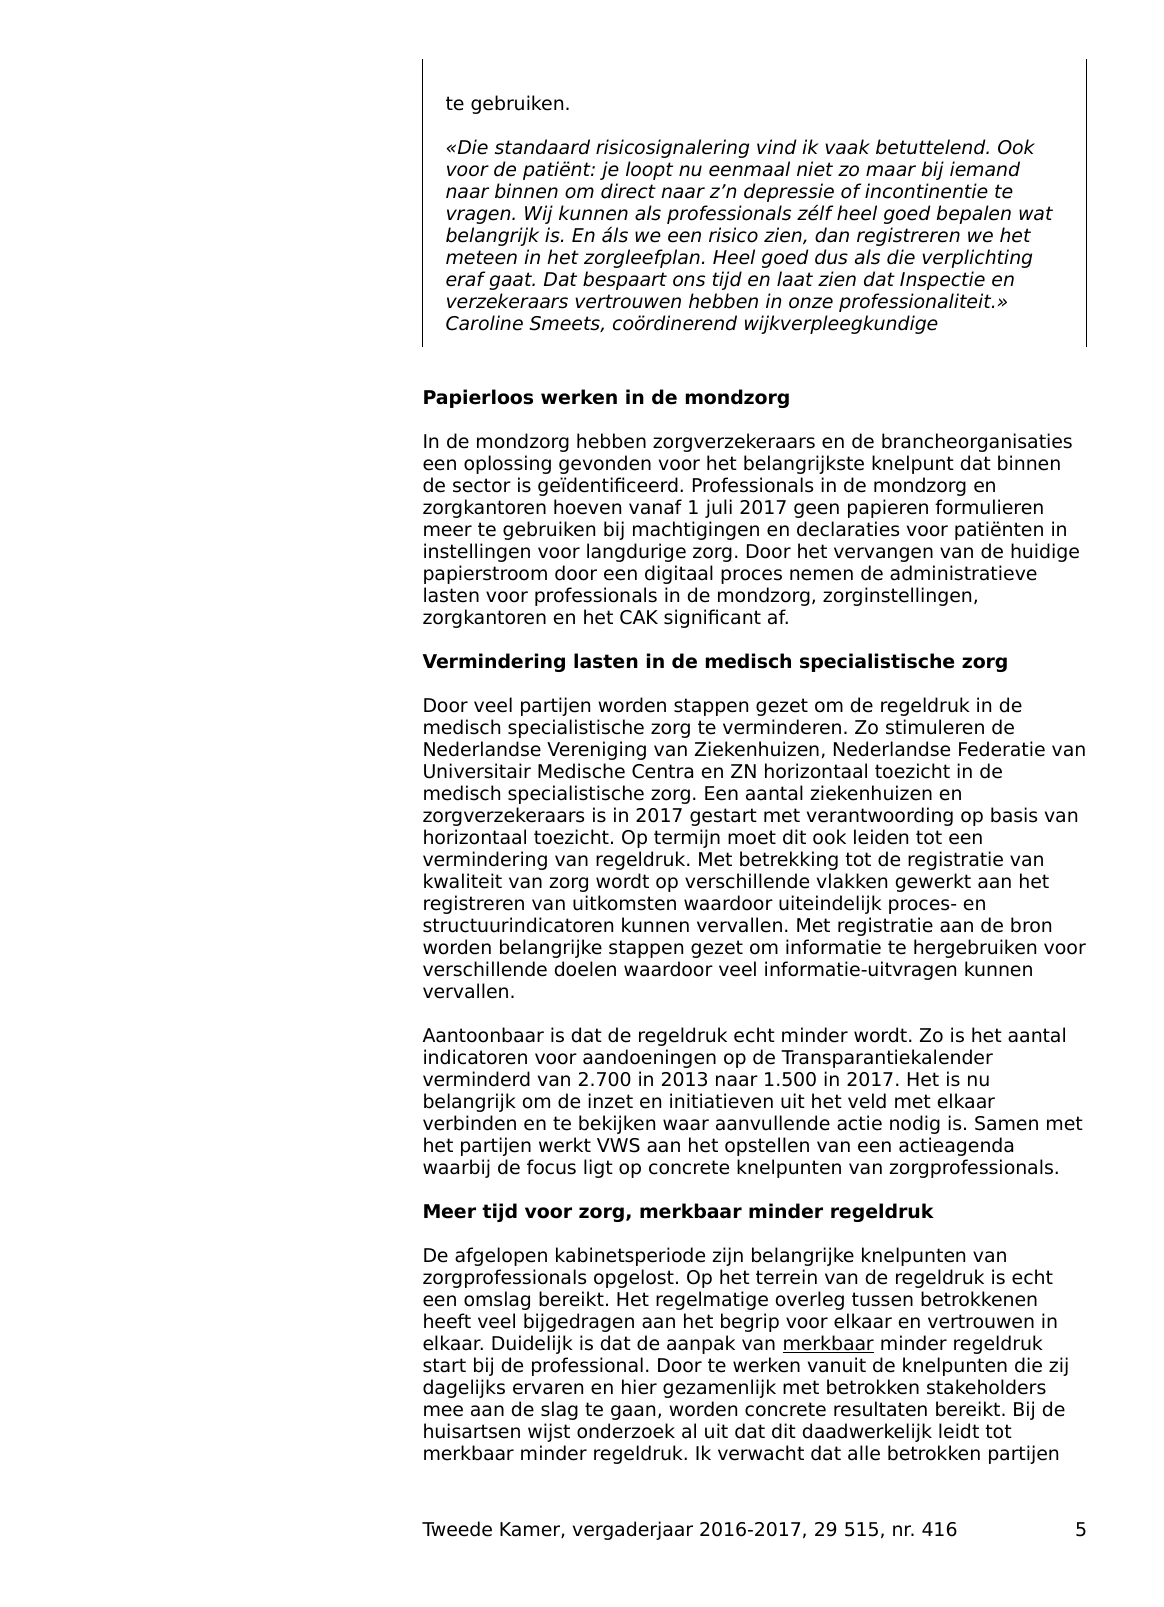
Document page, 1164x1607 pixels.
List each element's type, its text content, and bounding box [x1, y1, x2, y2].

text In de mondzorg hebben zorgverzekeraars en de brancheorganisaties een oplossing gevonden voor het belangrijkste knelpunt dat binnen de sector is geïdentificeerd. Professionals in de mondzorg en zorgkantoren hoeven vanaf 1 juli 2017 geen papieren formulieren meer te gebruiken bij machtigingen en declaraties voor patiënten in instellingen voor langdurige zorg. Door het vervangen van de huidige papierstroom door een digitaal proces nemen de administratieve lasten voor professionals in de mondzorg, zorginstellingen, zorgkantoren en het CAK significant af. [422, 431, 1087, 629]
subtitle Meer tijd voor zorg, merkbaar minder regeldruk [422, 1201, 1087, 1223]
text Aantoonbaar is dat de regeldruk echt minder wordt. Zo is het aantal indicatoren voor aandoeningen op de Transparantiekalender verminderd van 2.700 in 2013 naar 1.500 in 2017. Het is nu belangrijk om de inzet en initiatieven uit het veld met elkaar verbinden en te bekijken waar aanvullende actie nodig is. Samen met het partijen werkt VWS aan het opstellen van een actieagenda waarbij de focus ligt op concrete knelpunten van zorgprofessionals. [422, 1025, 1087, 1179]
text De afgelopen kabinetsperiode zijn belangrijke knelpunten van zorgprofessionals opgelost. Op het terrein van de regeldruk is echt een omslag bereikt. Het regelmatige overleg tussen betrokkenen heeft veel bijgedragen aan het begrip voor elkaar en vertrouwen in elkaar. Duidelijk is dat de aanpak van merkbaar minder regeldruk start bij de professional. Door te werken vanuit de knelpunten die zij dagelijks ervaren en hier gezamenlijk met betrokken stakeholders mee aan de slag te gaan, worden concrete resultaten bereikt. Bij de huisartsen wijst onderzoek al uit dat dit daadwerkelijk leidt tot merkbaar minder regeldruk. Ik verwacht dat alle betrokken partijen [422, 1245, 1087, 1465]
subtitle Papierloos werken in de mondzorg [422, 387, 1087, 409]
subtitle Vermindering lasten in de medisch specialistische zorg [422, 651, 1087, 673]
text Door veel partijen worden stappen gezet om de regeldruk in de medisch specialistische zorg te verminderen. Zo stimuleren de Nederlandse Vereniging van Ziekenhuizen, Nederlandse Federatie van Universitair Medische Centra en ZN horizontaal toezicht in de medisch specialistische zorg. Een aantal ziekenhuizen en zorgverzekeraars is in 2017 gestart met verantwoording op basis van horizontaal toezicht. Op termijn moet dit ook leiden tot een vermindering van regeldruk. Met betrekking tot de registratie van kwaliteit van zorg wordt op verschillende vlakken gewerkt aan het registreren van uitkomsten waardoor uiteindelijk proces- en structuurindicatoren kunnen vervallen. Met registratie aan de bron worden belangrijke stappen gezet om informatie te hergebruiken voor verschillende doelen waardoor veel informatie-uitvragen kunnen vervallen. [422, 695, 1087, 1003]
table_header te gebruiken. «Die standaard risicosignalering vind ik vaak betuttelend. Ook voor de patiënt: je loopt nu eenmaal niet zo maar bij iemand naar binnen om direct naar z’n depressie of incontinentie te vragen. Wij kunnen als professionals zélf heel goed bepalen wat belangrijk is. En áls we een risico zien, dan registreren we het meteen in het zorgleefplan. Heel goed dus als die verplichting eraf gaat. Dat bespaart ons tijd en laat zien dat Inspectie en verzekeraars vertrouwen hebben in onze professionaliteit.» Caroline Smeets, coördinerend wijkverpleegkundige [423, 59, 1086, 347]
